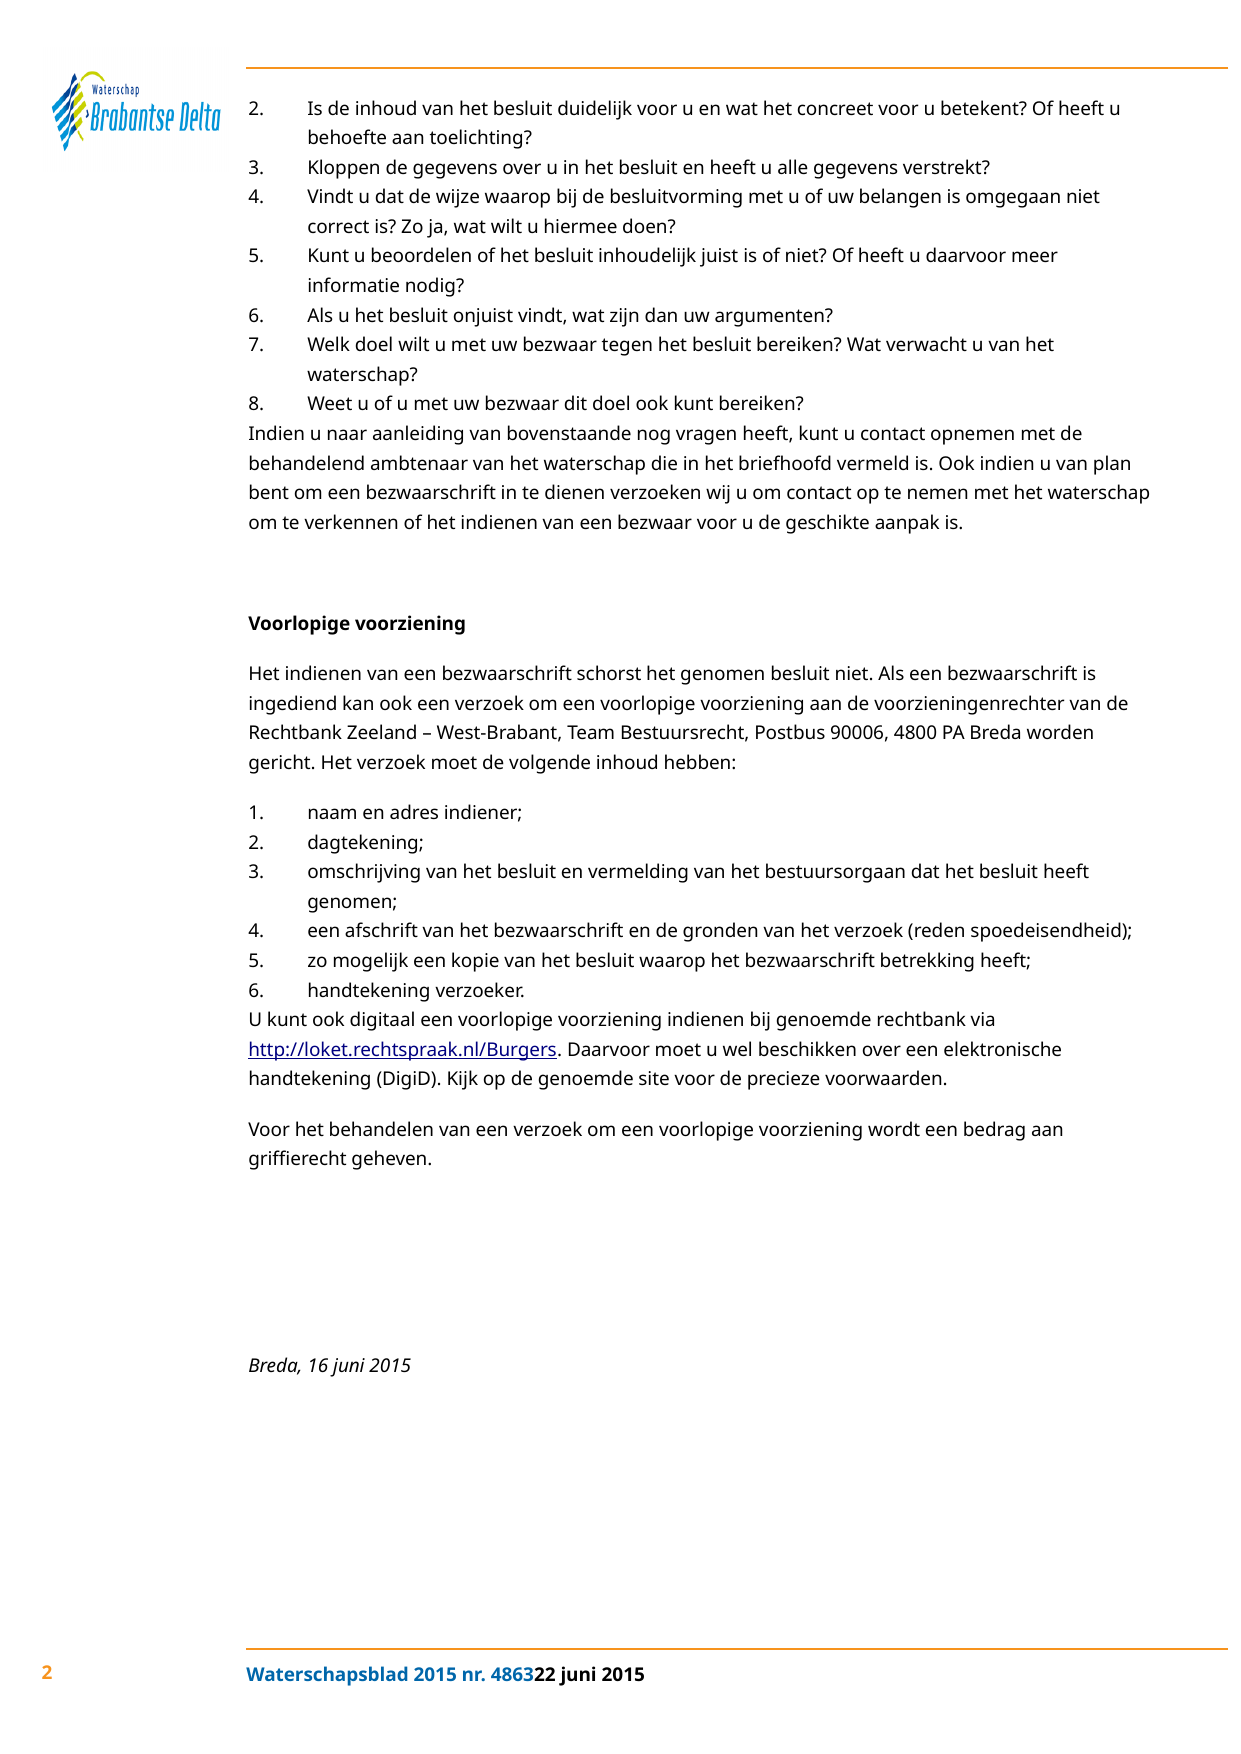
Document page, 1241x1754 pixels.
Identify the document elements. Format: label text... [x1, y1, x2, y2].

text Voorlopige voorziening [248, 610, 1152, 636]
text Voor het behandelen van een verzoek om een voorlopige voorziening wordt een bedrag aan griffierecht geheven. [248, 1116, 1152, 1171]
list naam en adres indiener; [248, 799, 1152, 825]
text Breda, 16 juni 2015 [248, 1352, 1152, 1378]
picture [41, 47, 231, 172]
list Welk doel wilt u met uw bezwaar tegen het besluit bereiken? Wat verwacht u van het waterschap? [248, 331, 1152, 387]
text Indien u naar aanleiding van bovenstaande nog vragen heeft, kunt u contact opnemen met de behandelend ambtenaar van het waterschap die in het briefhoofd vermeld is. Ook indien u van plan bent om een bezwaarschrift in te dienen verzoeken wij u om contact op te nemen met het waterschap om te verkennen of het indienen van een bezwaar voor u de geschikte aanpak is. [248, 420, 1152, 535]
list Vindt u dat de wijze waarop bij de besluitvorming met u of uw belangen is omgegaan niet correct is? Zo ja, wat wilt u hiermee doen? [248, 183, 1152, 239]
list zo mogelijk een kopie van het besluit waarop het bezwaarschrift betrekking heeft; [248, 947, 1152, 973]
list omschrijving van het besluit en vermelding van het bestuursorgaan dat het besluit heeft genomen; [248, 858, 1152, 914]
list Als u het besluit onjuist vindt, wat zijn dan uw argumenten? [248, 302, 1152, 328]
list Is de inhoud van het besluit duidelijk voor u en wat het concreet voor u betekent? Of heeft u behoefte aan toelichting? [248, 95, 1152, 150]
text U kunt ook digitaal een voorlopige voorziening indienen bij genoemde rechtbank via http://loket.rechtspraak.nl/Burgers. Daarvoor moet u wel beschikken over een elektronische handtekening (DigiD). Kijk op de genoemde site voor de precieze voorwaarden. [248, 1006, 1152, 1091]
text Het indienen van een bezwaarschrift schorst het genomen besluit niet. Als een bezwaarschrift is ingediend kan ook een verzoek om een voorlopige voorziening aan de voorzieningenrechter van de Rechtbank Zeeland – West-Brabant, Team Bestuursrecht, Postbus 90006, 4800 PA Breda worden gericht. Het verzoek moet de volgende inhoud hebben: [248, 660, 1152, 775]
list Kunt u beoordelen of het besluit inhoudelijk juist is of niet? Of heeft u daarvoor meer informatie nodig? [248, 243, 1152, 298]
list Kloppen de gegevens over u in het besluit en heeft u alle gegevens verstrekt? [248, 154, 1152, 180]
list dagtekening; [248, 829, 1152, 855]
list Weet u of u met uw bezwaar dit doel ook kunt bereiken? [248, 391, 1152, 416]
list een afschrift van het bezwaarschrift en de gronden van het verzoek (reden spoedeisendheid); [248, 918, 1152, 943]
list handtekening verzoeker. [248, 977, 1152, 1003]
